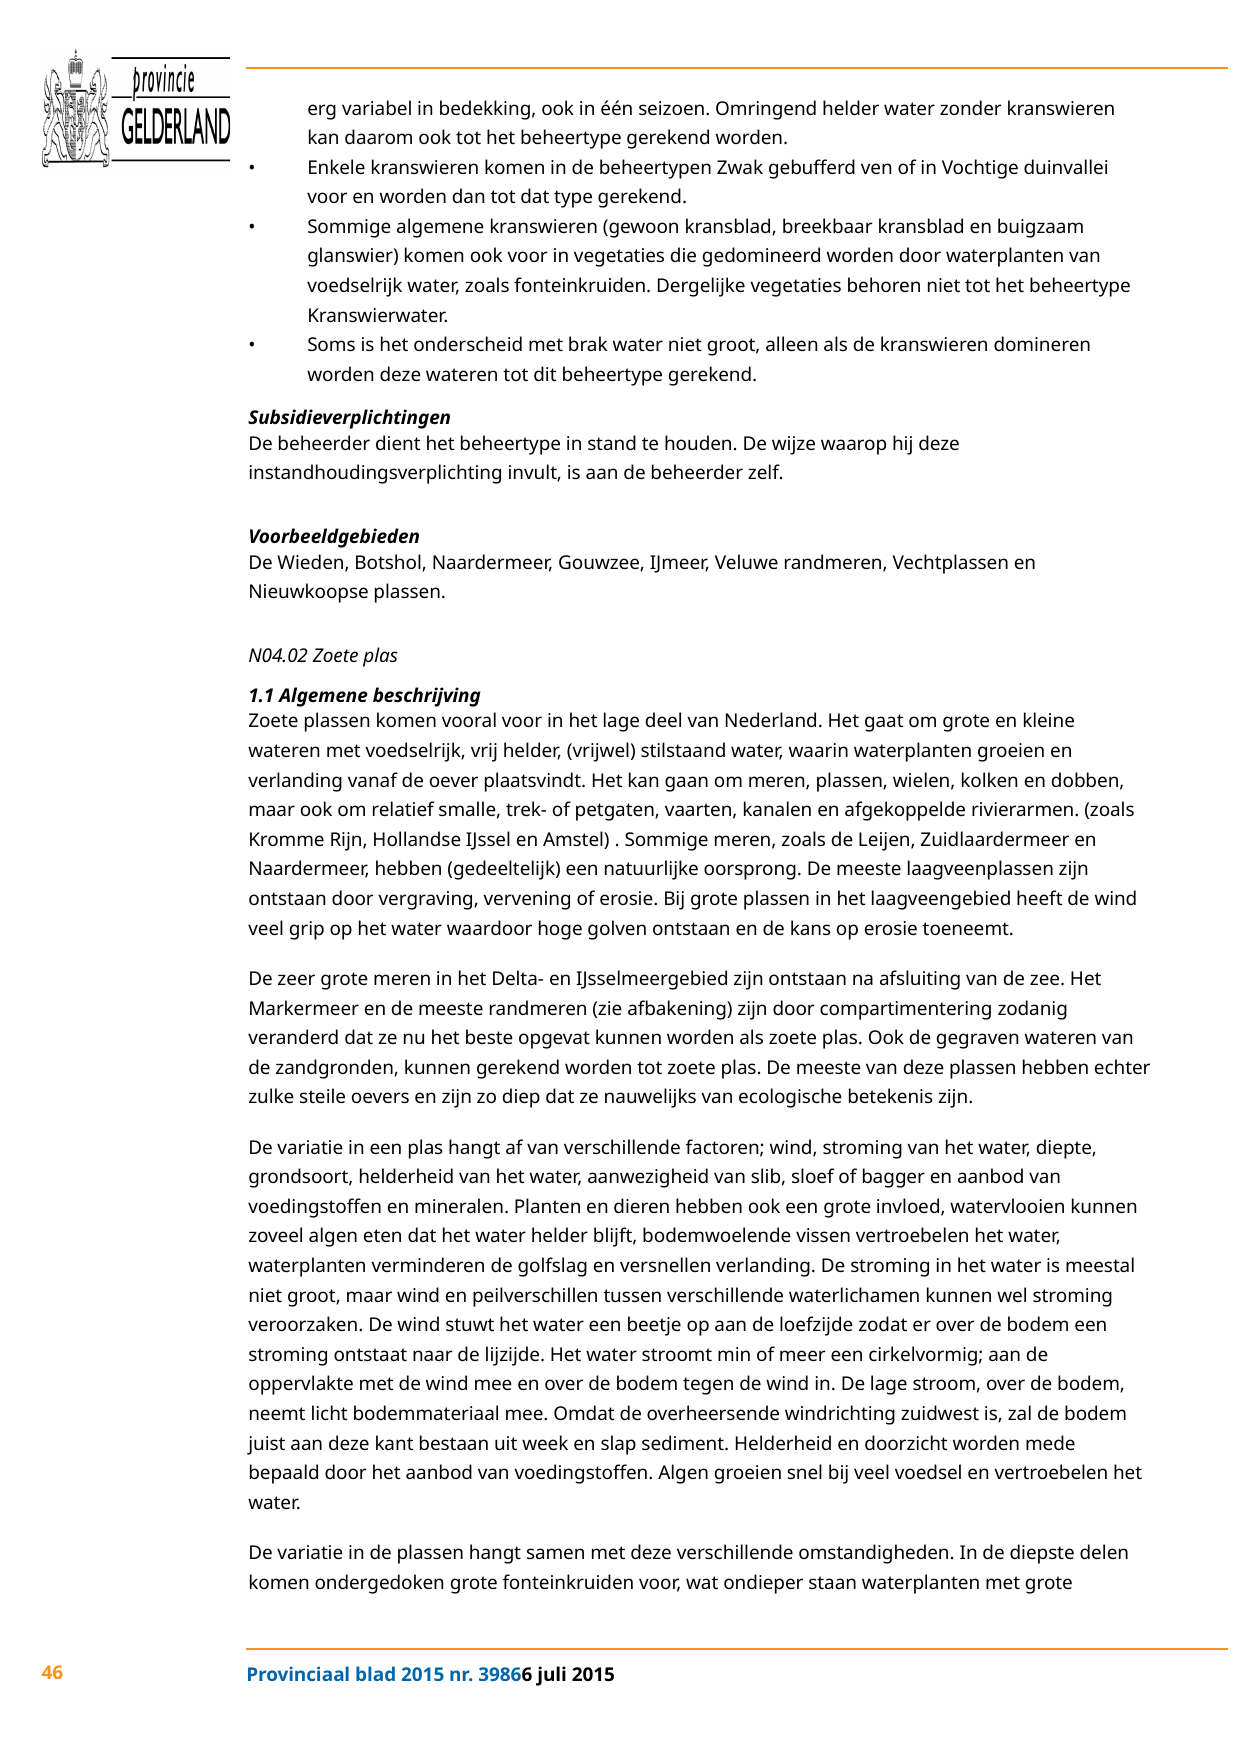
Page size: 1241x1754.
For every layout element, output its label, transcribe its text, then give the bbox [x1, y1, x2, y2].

picture [41, 47, 231, 172]
list Enkele kranswieren komen in de beheertypen Zwak gebufferd ven of in Vochtige duinvallei voor en worden dan tot dat type gerekend. [248, 154, 1152, 209]
text De zeer grote meren in het Delta- en IJsselmeergebied zijn ontstaan na afsluiting van de zee. Het Markermeer en de meeste randmeren (zie afbakening) zijn door compartimentering zodanig veranderd dat ze nu het beste opgevat kunnen worden als zoete plas. Ook de gegraven wateren van de zandgronden, kunnen gerekend worden tot zoete plas. De meeste van deze plassen hebben echter zulke steile oevers en zijn zo diep dat ze nauwelijks van ecologische betekenis zijn. [248, 965, 1152, 1109]
text 1.1 Algemene beschrijving [248, 682, 1152, 708]
text Subsidieverplichtingen [248, 404, 1152, 430]
text N04.02 Zoete plas [248, 643, 1152, 668]
text Zoete plassen komen vooral voor in het lage deel van Nederland. Het gaat om grote en kleine wateren met voedselrijk, vrij helder, (vrijwel) stilstaand water, waarin waterplanten groeien en verlanding vanaf de oever plaatsvindt. Het kan gaan om meren, plassen, wielen, kolken en dobben, maar ook om relatief smalle, trek- of petgaten, vaarten, kanalen en afgekoppelde rivierarmen. (zoals Kromme Rijn, Hollandse IJssel en Amstel) . Sommige meren, zoals de Leijen, Zuidlaardermeer en Naardermeer, hebben (gedeeltelijk) een natuurlijke oorsprong. De meeste laagveenplassen zijn ontstaan door vergraving, vervening of erosie. Bij grote plassen in het laagveengebied heeft de wind veel grip op het water waardoor hoge golven ontstaan en de kans op erosie toeneemt. [248, 708, 1152, 941]
list erg variabel in bedekking, ook in één seizoen. Omringend helder water zonder kranswieren kan daarom ook tot het beheertype gerekend worden. [248, 95, 1152, 150]
list Sommige algemene kranswieren (gewoon kransblad, breekbaar kransblad en buigzaam glanswier) komen ook voor in vegetaties die gedomineerd worden door waterplanten van voedselrijk water, zoals fonteinkruiden. Dergelijke vegetaties behoren niet tot het beheertype Kranswierwater. [248, 213, 1152, 328]
text De beheerder dient het beheertype in stand te houden. De wijze waarop hij deze instandhoudingsverplichting invult, is aan de beheerder zelf. [248, 430, 1152, 485]
text De variatie in een plas hangt af van verschillende factoren; wind, stroming van het water, diepte, grondsoort, helderheid van het water, aanwezigheid van slib, sloef of bagger en aanbod van voedingstoffen en mineralen. Planten en dieren hebben ook een grote invloed, watervlooien kunnen zoveel algen eten dat het water helder blijft, bodemwoelende vissen vertroebelen het water, waterplanten verminderen de golfslag en versnellen verlanding. De stroming in het water is meestal niet groot, maar wind en peilverschillen tussen verschillende waterlichamen kunnen wel stroming veroorzaken. De wind stuwt het water een beetje op aan de loefzijde zodat er over de bodem een stroming ontstaat naar de lijzijde. Het water stroomt min of meer een cirkelvormig; aan de oppervlakte met de wind mee en over de bodem tegen de wind in. De lage stroom, over de bodem, neemt licht bodemmateriaal mee. Omdat de overheersende windrichting zuidwest is, zal de bodem juist aan deze kant bestaan uit week en slap sediment. Helderheid en doorzicht worden mede bepaald door het aanbod van voedingstoffen. Algen groeien snel bij veel voedsel en vertroebelen het water. [248, 1134, 1152, 1515]
text De variatie in de plassen hangt samen met deze verschillende omstandigheden. In de diepste delen komen ondergedoken grote fonteinkruiden voor, wat ondieper staan waterplanten met grote [248, 1539, 1152, 1595]
text Voorbeeldgebieden [248, 523, 1152, 549]
list Soms is het onderscheid met brak water niet groot, alleen als de kranswieren domineren worden deze wateren tot dit beheertype gerekend. [248, 331, 1152, 387]
text De Wieden, Botshol, Naardermeer, Gouwzee, IJmeer, Veluwe randmeren, Vechtplassen en Nieuwkoopse plassen. [248, 549, 1152, 604]
